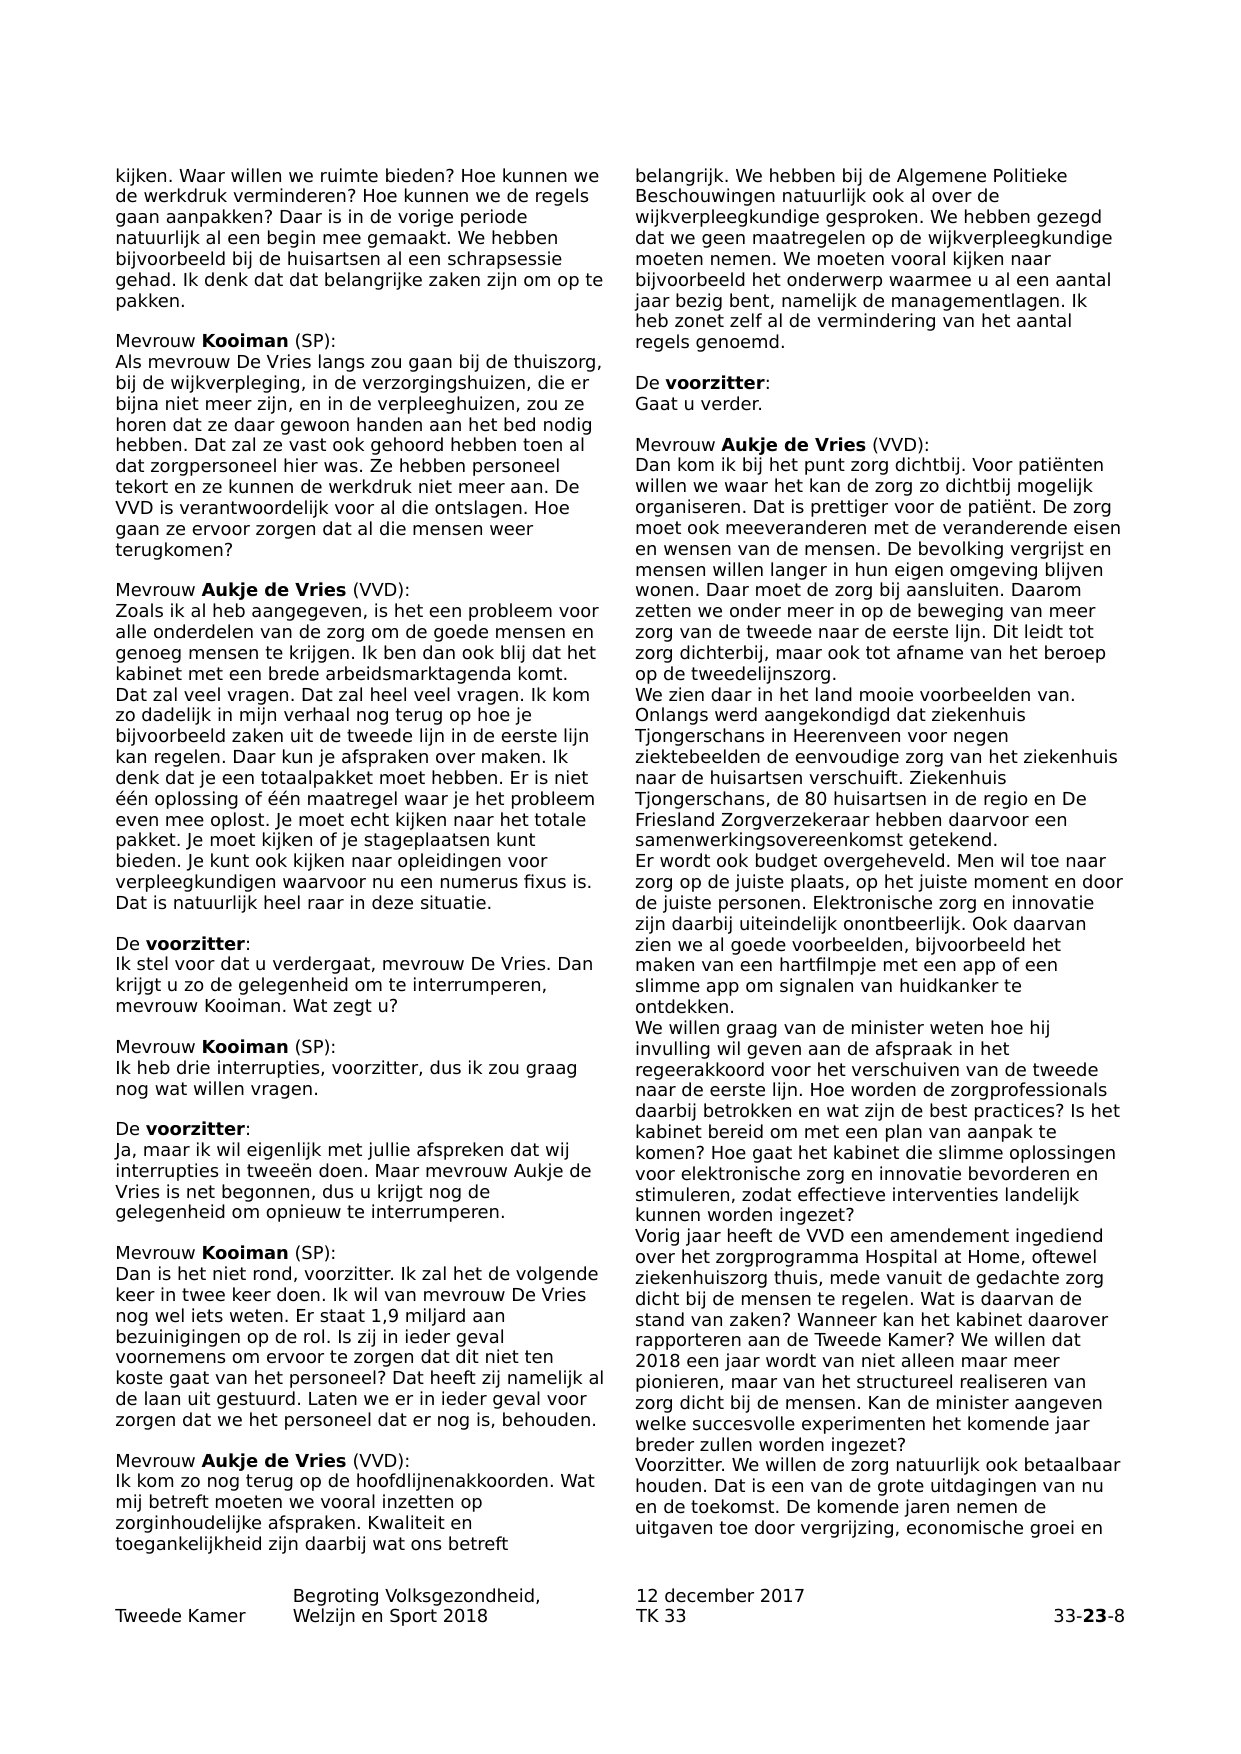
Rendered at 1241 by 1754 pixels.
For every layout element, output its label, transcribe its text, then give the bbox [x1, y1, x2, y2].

text Mevrouw Aukje de Vries (VVD): [115, 1451, 605, 1471]
text Dan kom ik bij het punt zorg dichtbij. Voor patiënten willen we waar het kan de zorg zo dichtbij mogelijk organiseren. Dat is prettiger voor de patiënt. De zorg moet ook meeveranderen met de veranderende eisen en wensen van de mensen. De bevolking vergrijst en mensen willen langer in hun eigen omgeving blijven wonen. Daar moet de zorg bij aansluiten. Daarom zetten we onder meer in op de beweging van meer zorg van de tweede naar de eerste lijn. Dit leidt tot zorg dichterbij, maar ook tot afname van het beroep op de tweedelijnszorg. [635, 455, 1125, 684]
text belangrijk. We hebben bij de Algemene Politieke Beschouwingen natuurlijk ook al over de wijkverpleegkundige gesproken. We hebben gezegd dat we geen maatregelen op de wijkverpleegkundige moeten nemen. We moeten vooral kijken naar bijvoorbeeld het onderwerp waarmee u al een aantal jaar bezig bent, namelijk de managementlagen. Ik heb zonet zelf al de vermindering van het aantal regels genoemd. [635, 165, 1125, 353]
text Gaat u verder. [635, 393, 1125, 414]
text Mevrouw Kooiman (SP): [115, 331, 605, 352]
text Mevrouw Kooiman (SP): [115, 1243, 605, 1264]
text kijken. Waar willen we ruimte bieden? Hoe kunnen we de werkdruk verminderen? Hoe kunnen we de regels gaan aanpakken? Daar is in de vorige periode natuurlijk al een begin mee gemaakt. We hebben bijvoorbeeld bij de huisartsen al een schrapsessie gehad. Ik denk dat dat belangrijke zaken zijn om op te pakken. [115, 165, 605, 311]
text De voorzitter: [635, 373, 1125, 393]
text Ik heb drie interrupties, voorzitter, dus ik zou graag nog wat willen vragen. [115, 1057, 605, 1099]
text We zien daar in het land mooie voorbeelden van. Onlangs werd aangekondigd dat ziekenhuis Tjongerschans in Heerenveen voor negen ziektebeelden de eenvoudige zorg van het ziekenhuis naar de huisartsen verschuift. Ziekenhuis Tjongerschans, de 80 huisartsen in de regio en De Friesland Zorgverzekeraar hebben daarvoor een samenwerkingsovereenkomst getekend. [635, 684, 1125, 851]
text Ik stel voor dat u verdergaat, mevrouw De Vries. Dan krijgt u zo de gelegenheid om te interrumperen, mevrouw Kooiman. Wat zegt u? [115, 954, 605, 1017]
text Vorig jaar heeft de VVD een amendement ingediend over het zorgprogramma Hospital at Home, oftewel ziekenhuiszorg thuis, mede vanuit de gedachte zorg dicht bij de mensen te regelen. Wat is daarvan de stand van zaken? Wanneer kan het kabinet daarover rapporteren aan de Tweede Kamer? We willen dat 2018 een jaar wordt van niet alleen maar meer pionieren, maar van het structureel realiseren van zorg dicht bij de mensen. Kan de minister aangeven welke succesvolle experimenten het komende jaar breder zullen worden ingezet? [635, 1226, 1125, 1455]
text De voorzitter: [115, 933, 605, 954]
text Als mevrouw De Vries langs zou gaan bij de thuiszorg, bij de wijkverpleging, in de verzorgingshuizen, die er bijna niet meer zijn, en in de verpleeghuizen, zou ze horen dat ze daar gewoon handen aan het bed nodig hebben. Dat zal ze vast ook gehoord hebben toen al dat zorgpersoneel hier was. Ze hebben personeel tekort en ze kunnen de werkdruk niet meer aan. De VVD is verantwoordelijk voor al die ontslagen. Hoe gaan ze ervoor zorgen dat al die mensen weer terugkomen? [115, 352, 605, 560]
text Mevrouw Kooiman (SP): [115, 1037, 605, 1057]
text Zoals ik al heb aangegeven, is het een probleem voor alle onderdelen van de zorg om de goede mensen en genoeg mensen te krijgen. Ik ben dan ook blij dat het kabinet met een brede arbeidsmarktagenda komt. Dat zal veel vragen. Dat zal heel veel vragen. Ik kom zo dadelijk in mijn verhaal nog terug op hoe je bijvoorbeeld zaken uit de tweede lijn in de eerste lijn kan regelen. Daar kun je afspraken over maken. Ik denk dat je een totaalpakket moet hebben. Er is niet één oplossing of één maatregel waar je het probleem even mee oplost. Je moet echt kijken naar het totale pakket. Je moet kijken of je stageplaatsen kunt bieden. Je kunt ook kijken naar opleidingen voor verpleegkundigen waarvoor nu een numerus fixus is. Dat is natuurlijk heel raar in deze situatie. [115, 601, 605, 913]
text We willen graag van de minister weten hoe hij invulling wil geven aan de afspraak in het regeerakkoord voor het verschuiven van de tweede naar de eerste lijn. Hoe worden de zorgprofessionals daarbij betrokken en wat zijn de best practices? Is het kabinet bereid om met een plan van aanpak te komen? Hoe gaat het kabinet die slimme oplossingen voor elektronische zorg en innovatie bevorderen en stimuleren, zodat effectieve interventies landelijk kunnen worden ingezet? [635, 1018, 1125, 1226]
text Mevrouw Aukje de Vries (VVD): [115, 580, 605, 601]
text De voorzitter: [115, 1119, 605, 1140]
text Voorzitter. We willen de zorg natuurlijk ook betaalbaar houden. Dat is een van de grote uitdagingen van nu en de toekomst. De komende jaren nemen de uitgaven toe door vergrijzing, economische groei en [635, 1455, 1125, 1538]
text Dan is het niet rond, voorzitter. Ik zal het de volgende keer in twee keer doen. Ik wil van mevrouw De Vries nog wel iets weten. Er staat 1,9 miljard aan bezuinigingen op de rol. Is zij in ieder geval voornemens om ervoor te zorgen dat dit niet ten koste gaat van het personeel? Dat heeft zij namelijk al de laan uit gestuurd. Laten we er in ieder geval voor zorgen dat we het personeel dat er nog is, behouden. [115, 1264, 605, 1431]
text Er wordt ook budget overgeheveld. Men wil toe naar zorg op de juiste plaats, op het juiste moment en door de juiste personen. Elektronische zorg en innovatie zijn daarbij uiteindelijk onontbeerlijk. Ook daarvan zien we al goede voorbeelden, bijvoorbeeld het maken van een hartfilmpje met een app of een slimme app om signalen van huidkanker te ontdekken. [635, 851, 1125, 1018]
text Ja, maar ik wil eigenlijk met jullie afspreken dat wij interrupties in tweeën doen. Maar mevrouw Aukje de Vries is net begonnen, dus u krijgt nog de gelegenheid om opnieuw te interrumperen. [115, 1140, 605, 1223]
text Ik kom zo nog terug op de hoofdlijnenakkoorden. Wat mij betreft moeten we vooral inzetten op zorginhoudelijke afspraken. Kwaliteit en toegankelijkheid zijn daarbij wat ons betreft [115, 1471, 605, 1554]
text Mevrouw Aukje de Vries (VVD): [635, 434, 1125, 455]
